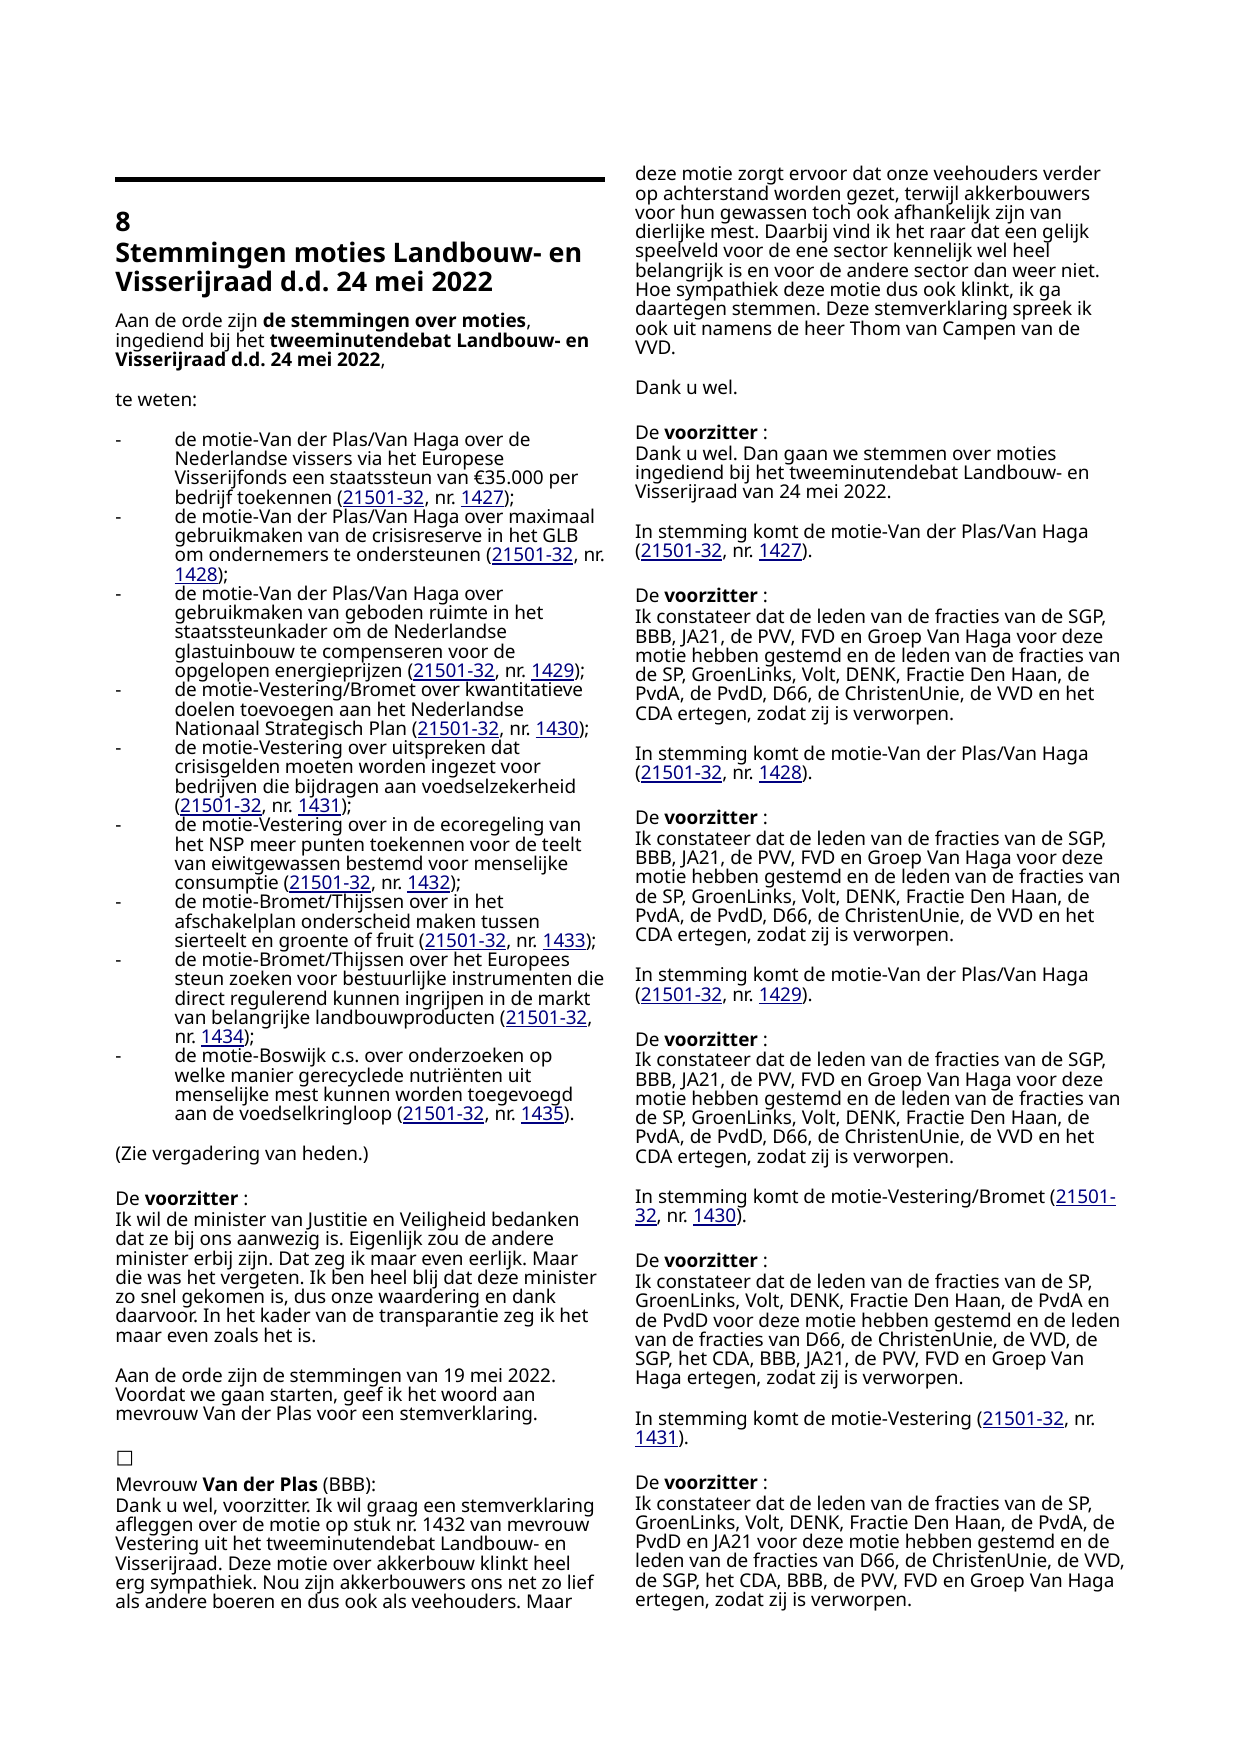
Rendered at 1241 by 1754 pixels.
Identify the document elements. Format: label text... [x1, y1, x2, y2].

list de motie-Boswijk c.s. over onderzoeken op welke manier gerecyclede nutriënten uit menselijke mest kunnen worden toegevoegd aan de voedselkringloop (21501-32, nr. 1435). [115, 1047, 605, 1124]
text De voorzitter : [635, 419, 1125, 444]
text Mevrouw Van der Plas (BBB): [115, 1471, 605, 1497]
text Ik constateer dat de leden van de fracties van de SGP, BBB, JA21, de PVV, FVD en Groep Van Haga voor deze motie hebben gestemd en de leden van de fracties van de SP, GroenLinks, Volt, DENK, Fractie Den Haan, de PvdA, de PvdD, D66, de ChristenUnie, de VVD en het CDA ertegen, zodat zij is verworpen. [635, 830, 1125, 946]
list de motie-Van der Plas/Van Haga over gebruikmaken van geboden ruimte in het staatssteunkader om de Nederlandse glastuinbouw te compenseren voor de opgelopen energieprijzen (21501-32, nr. 1429); [115, 585, 605, 681]
text In stemming komt de motie-Van der Plas/Van Haga (21501-32, nr. 1428). [635, 745, 1125, 783]
text Dank u wel. [635, 379, 1125, 398]
text De voorzitter : [635, 1469, 1125, 1494]
text Dank u wel. Dan gaan we stemmen over moties ingediend bij het tweeminutendebat Landbouw- en Visserijraad van 24 mei 2022. [635, 444, 1125, 502]
text (Zie vergadering van heden.) [115, 1145, 605, 1164]
text In stemming komt de motie-Van der Plas/Van Haga (21501-32, nr. 1429). [635, 966, 1125, 1005]
text 8 [115, 203, 605, 239]
text Ik constateer dat de leden van de fracties van de SP, GroenLinks, Volt, DENK, Fractie Den Haan, de PvdA, de PvdD en JA21 voor deze motie hebben gestemd en de leden van de fracties van D66, de ChristenUnie, de VVD, de SGP, het CDA, BBB, de PVV, FVD en Groep Van Haga ertegen, zodat zij is verworpen. [635, 1494, 1125, 1610]
text Ik constateer dat de leden van de fracties van de SGP, BBB, JA21, de PVV, FVD en Groep Van Haga voor deze motie hebben gestemd en de leden van de fracties van de SP, GroenLinks, Volt, DENK, Fractie Den Haan, de PvdA, de PvdD, D66, de ChristenUnie, de VVD en het CDA ertegen, zodat zij is verworpen. [635, 1051, 1125, 1167]
text Dank u wel, voorzitter. Ik wil graag een stemverklaring afleggen over de motie op stuk nr. 1432 van mevrouw Vestering uit het tweeminutendebat Landbouw- en Visserijraad. Deze motie over akkerbouw klinkt heel erg sympathiek. Nou zijn akkerbouwers ons net zo lief als andere boeren en dus ook als veehouders. Maar [115, 1497, 605, 1612]
list de motie-Van der Plas/Van Haga over de Nederlandse vissers via het Europese Visserijfonds een staatssteun van €35.000 per bedrijf toekennen (21501-32, nr. 1427); [115, 431, 605, 508]
text In stemming komt de motie-Van der Plas/Van Haga (21501-32, nr. 1427). [635, 523, 1125, 562]
text Aan de orde zijn de stemmingen van 19 mei 2022. Voordat we gaan starten, geef ik het woord aan mevrouw Van der Plas voor een stemverklaring. [115, 1367, 605, 1424]
list de motie-Bromet/Thijssen over in het afschakelplan onderscheid maken tussen sierteelt en groente of fruit (21501-32, nr. 1433); [115, 893, 605, 951]
text deze motie zorgt ervoor dat onze veehouders verder op achterstand worden gezet, terwijl akkerbouwers voor hun gewassen toch ook afhankelijk zijn van dierlijke mest. Daarbij vind ik het raar dat een gelijk speelveld voor de ene sector kennelijk wel heel belangrijk is en voor de andere sector dan weer niet. Hoe sympathiek deze motie dus ook klinkt, ik ga daartegen stemmen. Deze stemverklaring spreek ik ook uit namens de heer Thom van Campen van de VVD. [635, 165, 1125, 358]
list de motie-Vestering over uitspreken dat crisisgelden moeten worden ingezet voor bedrijven die bijdragen aan voedselzekerheid (21501-32, nr. 1431); [115, 739, 605, 816]
text In stemming komt de motie-Vestering (21501-32, nr. 1431). [635, 1409, 1125, 1448]
list de motie-Bromet/Thijssen over het Europees steun zoeken voor bestuurlijke instrumenten die direct regulerend kunnen ingrijpen in de markt van belangrijke landbouwproducten (21501-32, nr. 1434); [115, 951, 605, 1047]
text In stemming komt de motie-Vestering/Bromet (21501-32, nr. 1430). [635, 1188, 1125, 1226]
text De voorzitter : [635, 804, 1125, 830]
list de motie-Vestering over in de ecoregeling van het NSP meer punten toekennen voor de teelt van eiwitgewassen bestemd voor menselijke consumptie (21501-32, nr. 1432); [115, 816, 605, 893]
text Aan de orde zijn de stemmingen over moties, ingediend bij het tweeminutendebat Landbouw- en Visserijraad d.d. 24 mei 2022, [115, 312, 605, 370]
text De voorzitter : [635, 1247, 1125, 1273]
text Ik constateer dat de leden van de fracties van de SGP, BBB, JA21, de PVV, FVD en Groep Van Haga voor deze motie hebben gestemd en de leden van de fracties van de SP, GroenLinks, Volt, DENK, Fractie Den Haan, de PvdA, de PvdD, D66, de ChristenUnie, de VVD en het CDA ertegen, zodat zij is verworpen. [635, 608, 1125, 724]
text ⬜ [115, 1445, 605, 1471]
text De voorzitter : [635, 1026, 1125, 1051]
text te weten: [115, 391, 605, 410]
list de motie-Vestering/Bromet over kwantitatieve doelen toevoegen aan het Nederlandse Nationaal Strategisch Plan (21501-32, nr. 1430); [115, 681, 605, 739]
list de motie-Van der Plas/Van Haga over maximaal gebruikmaken van de crisisreserve in het GLB om ondernemers te ondersteunen (21501-32, nr. 1428); [115, 508, 605, 585]
text Ik constateer dat de leden van de fracties van de SP, GroenLinks, Volt, DENK, Fractie Den Haan, de PvdA en de PvdD voor deze motie hebben gestemd en de leden van de fracties van D66, de ChristenUnie, de VVD, de SGP, het CDA, BBB, JA21, de PVV, FVD en Groep Van Haga ertegen, zodat zij is verworpen. [635, 1273, 1125, 1389]
text De voorzitter : [115, 1185, 605, 1211]
text De voorzitter : [635, 583, 1125, 608]
text Stemmingen moties Landbouw- en Visserijraad d.d. 24 mei 2022 [115, 239, 605, 312]
text Ik wil de minister van Justitie en Veiligheid bedanken dat ze bij ons aanwezig is. Eigenlijk zou de andere minister erbij zijn. Dat zeg ik maar even eerlijk. Maar die was het vergeten. Ik ben heel blij dat deze minister zo snel gekomen is, dus onze waardering en dank daarvoor. In het kader van de transparantie zeg ik het maar even zoals het is. [115, 1211, 605, 1346]
